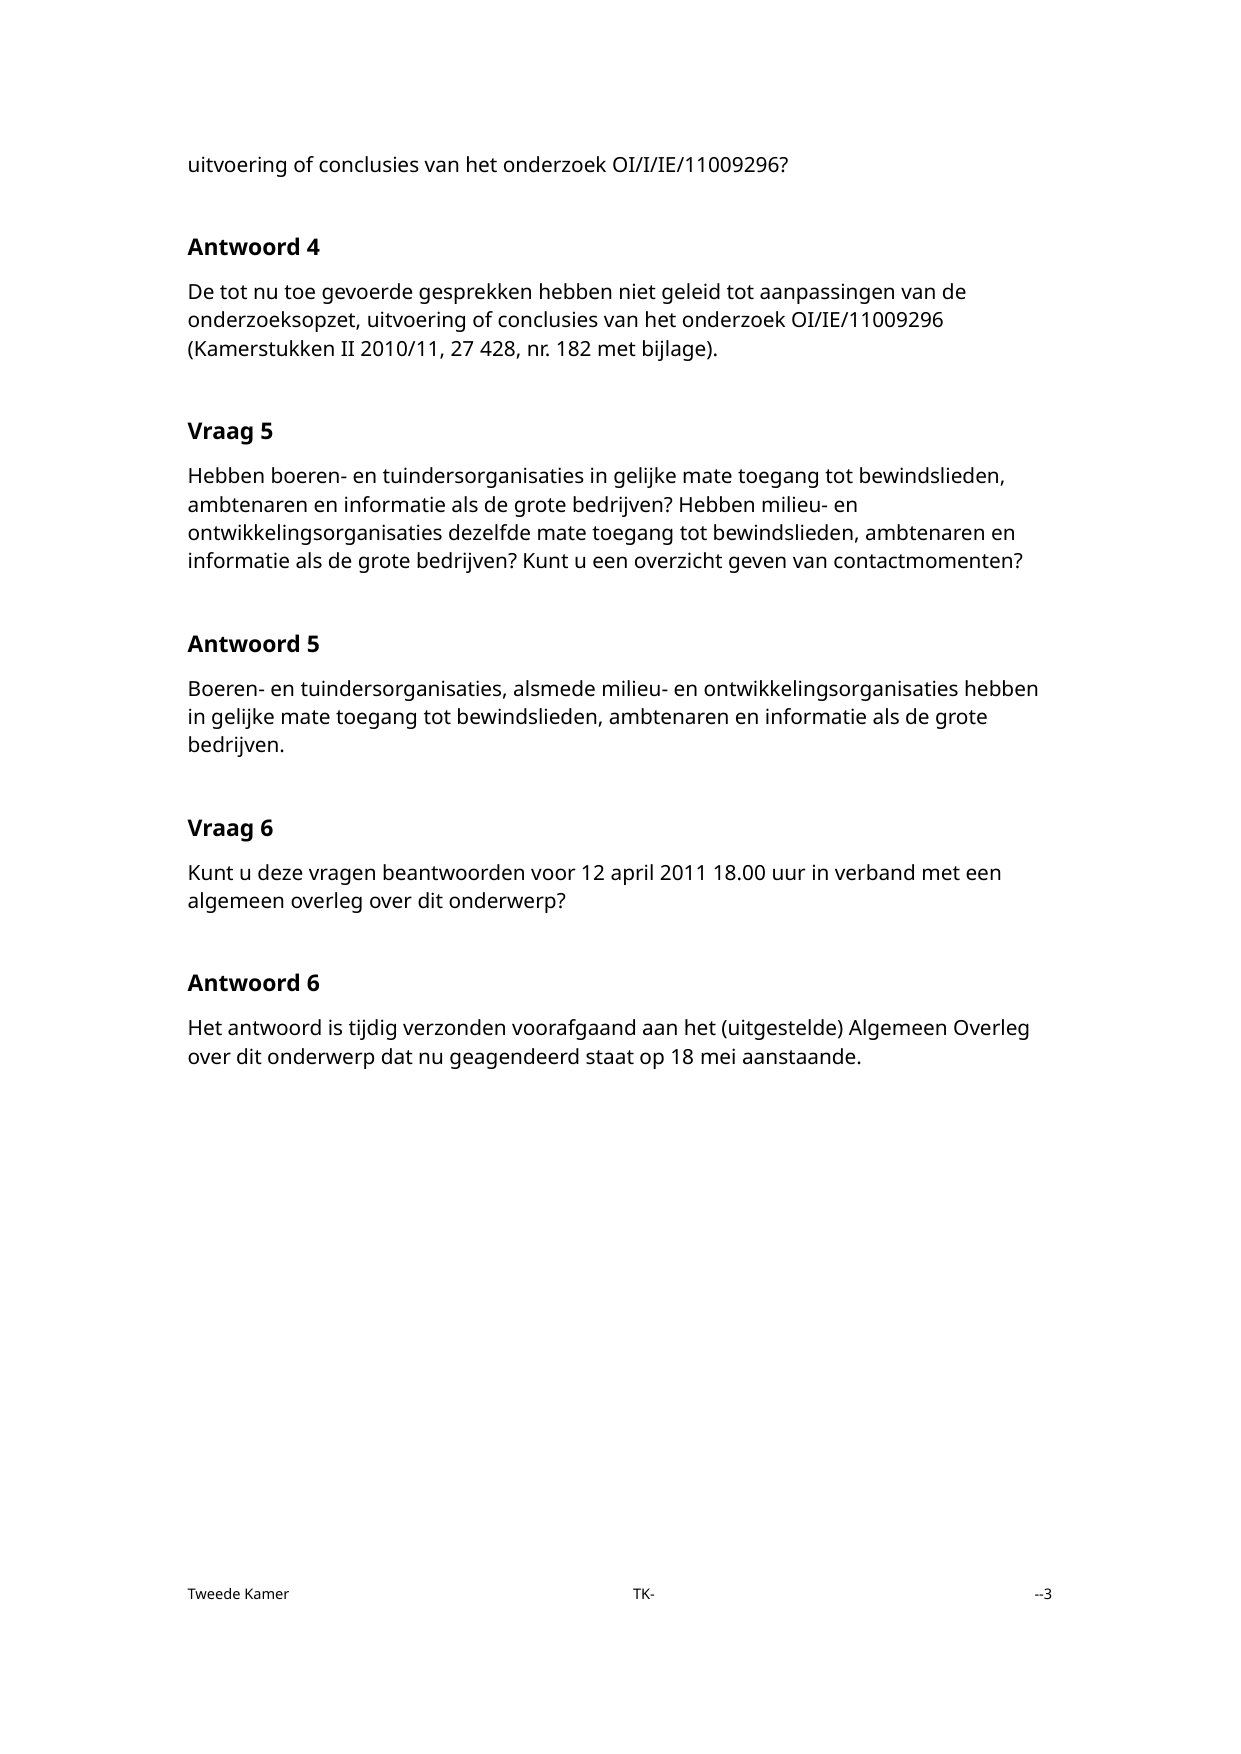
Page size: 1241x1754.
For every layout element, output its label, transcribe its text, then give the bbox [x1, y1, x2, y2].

text Het antwoord is tijdig verzonden voorafgaand aan het (uitgestelde) Algemeen Overleg over dit onderwerp dat nu geagendeerd staat op 18 mei aanstaande. [187, 1013, 1053, 1070]
text Kunt u deze vragen beantwoorden voor 12 april 2011 18.00 uur in verband met een algemeen overleg over dit onderwerp? [187, 858, 1053, 915]
text uitvoering of conclusies van het onderzoek OI/I/IE/11009296? [187, 150, 1053, 178]
text De tot nu toe gevoerde gesprekken hebben niet geleid tot aanpassingen van de onderzoeksopzet, uitvoering of conclusies van het onderzoek OI/IE/11009296 (Kamerstukken II 2010/11, 27 428, nr. 182 met bijlage). [187, 277, 1053, 362]
subtitle Antwoord 6 [187, 967, 1053, 998]
subtitle Vraag 6 [187, 812, 1053, 843]
text Hebben boeren- en tuindersorganisaties in gelijke mate toegang tot bewindslieden, ambtenaren en informatie als de grote bedrijven? Hebben milieu- en ontwikkelingsorganisaties dezelfde mate toegang tot bewindslieden, ambtenaren en informatie als de grote bedrijven? Kunt u een overzicht geven van contactmomenten? [187, 461, 1053, 575]
text Boeren- en tuindersorganisaties, alsmede milieu- en ontwikkelingsorganisaties hebben in gelijke mate toegang tot bewindslieden, ambtenaren en informatie als de grote bedrijven. [187, 674, 1053, 759]
subtitle Vraag 5 [187, 415, 1053, 446]
subtitle Antwoord 5 [187, 627, 1053, 659]
subtitle Antwoord 4 [187, 231, 1053, 262]
